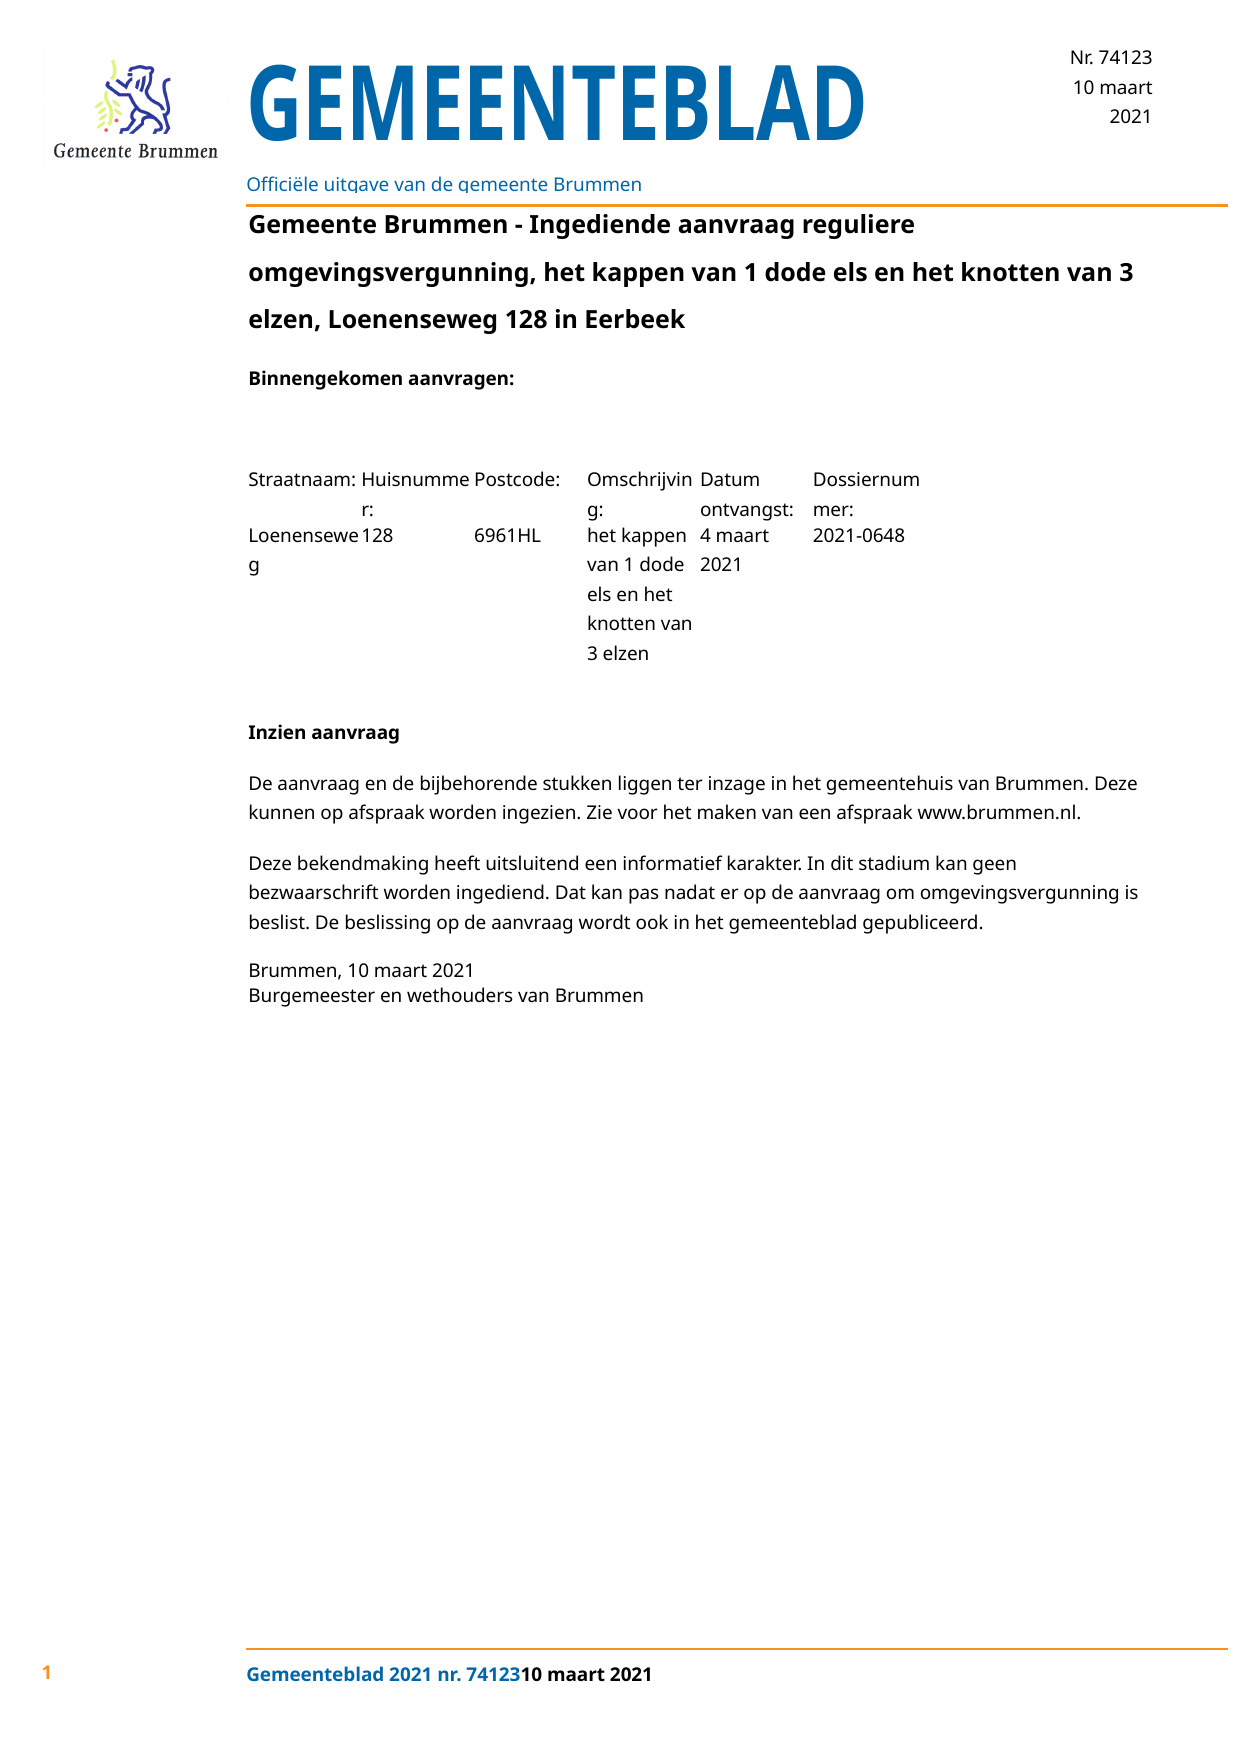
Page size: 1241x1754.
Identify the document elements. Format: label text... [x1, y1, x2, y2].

table_header Dossiernummer: [813, 466, 926, 522]
table_cell 2021-0648 [813, 522, 926, 666]
text Deze bekendmaking heeft uitsluitend een informatief karakter. In dit stadium kan geen bezwaarschrift worden ingediend. Dat kan pas nadat er op de aanvraag om omgevingsvergunning is beslist. De beslissing op de aanvraag wordt ook in het gemeenteblad gepubliceerd. [248, 850, 1152, 935]
table_header [1039, 466, 1152, 522]
text Brummen, 10 maart 2021 [248, 957, 1152, 983]
table_header Straatnaam: [248, 466, 361, 522]
table_cell 128 [361, 522, 474, 666]
table_header Postcode: [474, 466, 587, 522]
text Binnengekomen aanvragen: [248, 366, 1152, 391]
table_cell het kappen van 1 dode els en het knotten van 3 elzen [587, 522, 700, 666]
table_cell [926, 522, 1038, 666]
table_cell 6961HL [474, 522, 587, 666]
table_header Omschrijving: [587, 466, 700, 522]
table_header Huisnummer: [361, 466, 474, 522]
text Burgemeester en wethouders van Brummen [248, 983, 1152, 1008]
text Inzien aanvraag [248, 719, 1152, 745]
table_cell 4 maart 2021 [700, 522, 813, 666]
text De aanvraag en de bijbehorende stukken liggen ter inzage in het gemeentehuis van Brummen. Deze kunnen op afspraak worden ingezien. Zie voor het maken van een afspraak www.brummen.nl. [248, 770, 1152, 825]
table_cell Loenenseweg [248, 522, 361, 666]
text Gemeente Brummen - Ingediende aanvraag reguliere omgevingsvergunning, het kappen van 1 dode els en het knotten van 3 elzen, Loenenseweg 128 in Eerbeek [248, 207, 1152, 336]
picture [41, 47, 231, 172]
table_header [926, 466, 1038, 522]
table_cell [1039, 522, 1152, 666]
table_header Datum ontvangst: [700, 466, 813, 522]
